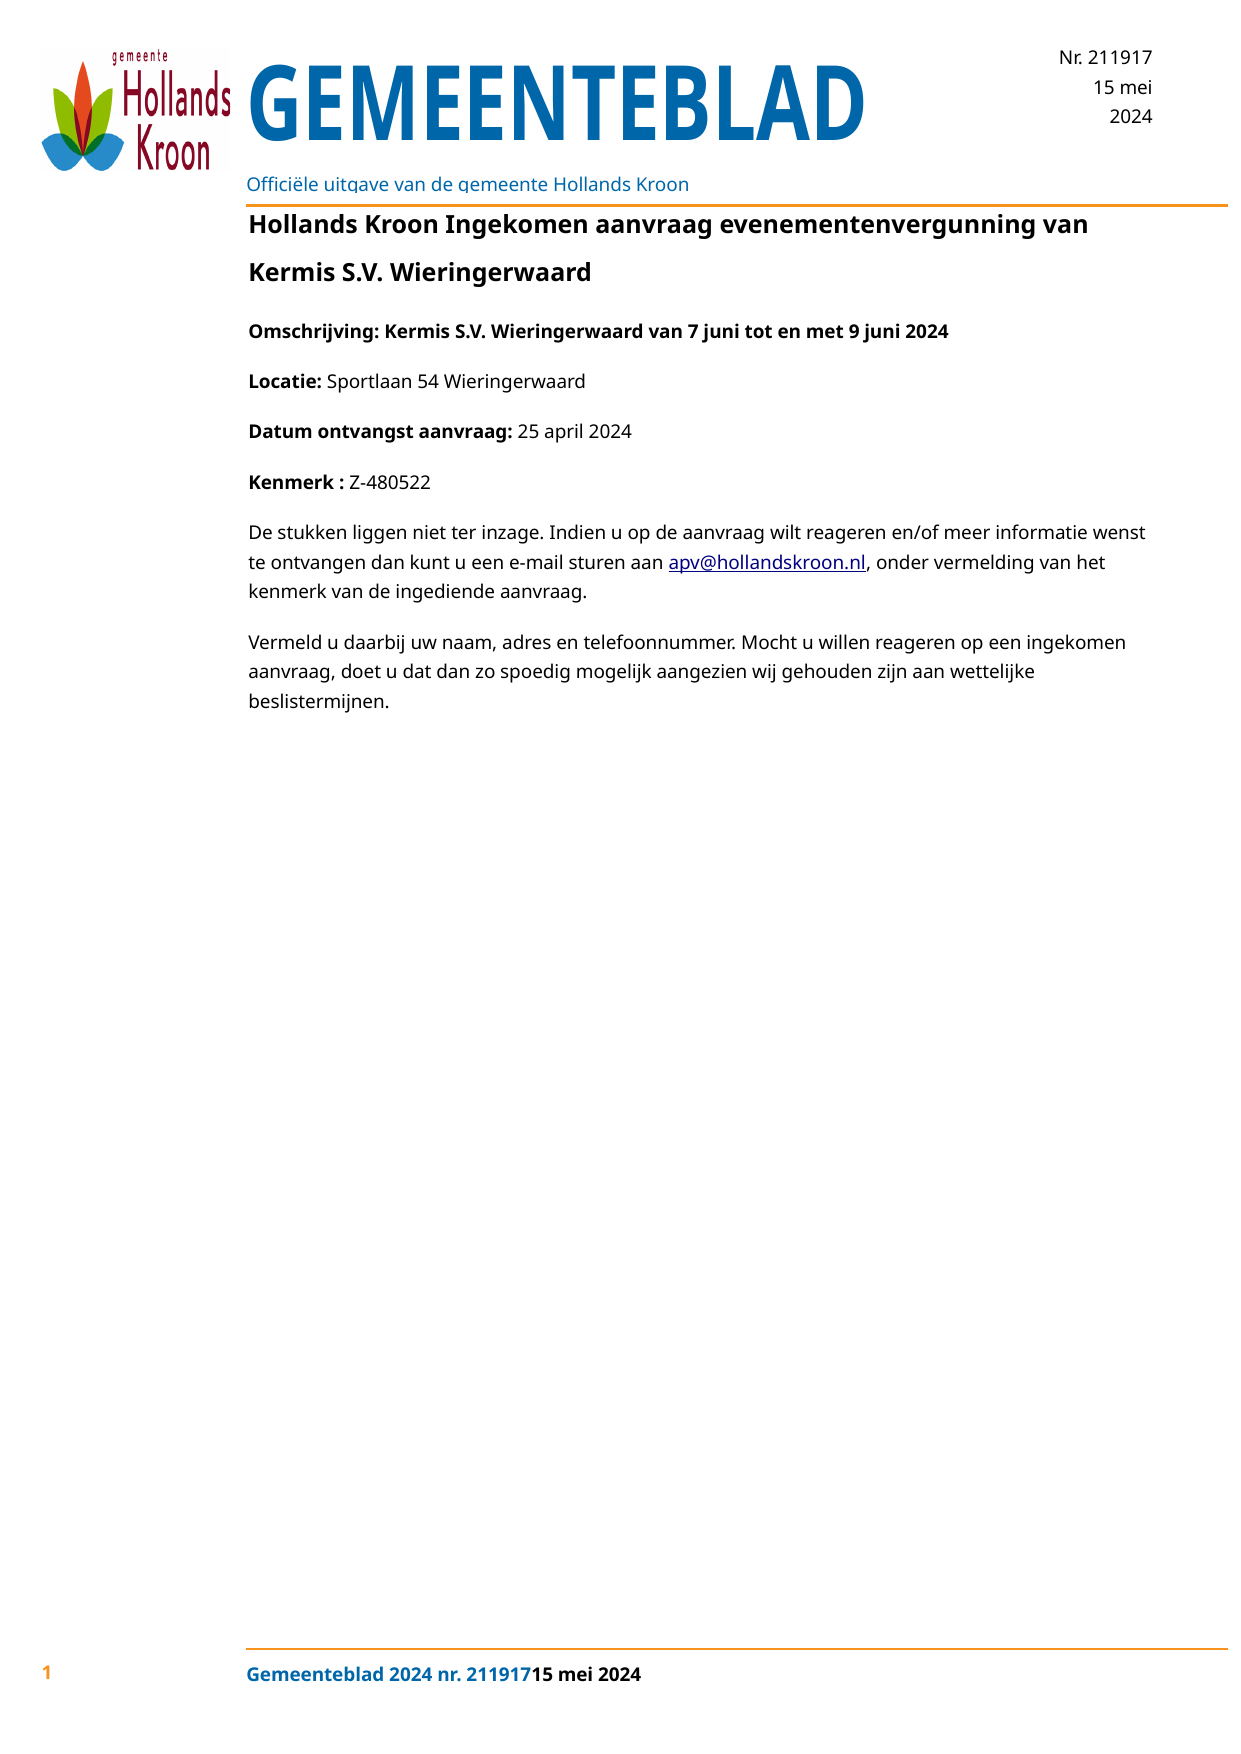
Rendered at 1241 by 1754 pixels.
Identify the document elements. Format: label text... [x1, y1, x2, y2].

text Omschrijving: Kermis S.V. Wieringerwaard van 7 juni tot en met 9 juni 2024 [248, 318, 1152, 344]
text Hollands Kroon Ingekomen aanvraag evenementenvergunning van Kermis S.V. Wieringerwaard [248, 207, 1152, 288]
text Locatie: Sportlaan 54 Wieringerwaard [248, 368, 1152, 394]
text De stukken liggen niet ter inzage. Indien u op de aanvraag wilt reageren en/of meer informatie wenst te ontvangen dan kunt u een e-mail sturen aan apv@hollandskroon.nl, onder vermelding van het kenmerk van de ingediende aanvraag. [248, 519, 1152, 604]
text Kenmerk : Z-480522 [248, 469, 1152, 495]
text Datum ontvangst aanvraag: 25 april 2024 [248, 419, 1152, 444]
text Vermeld u daarbij uw naam, adres en telefoonnummer. Mocht u willen reageren op een ingekomen aanvraag, doet u dat dan zo spoedig mogelijk aangezien wij gehouden zijn aan wettelijke beslistermijnen. [248, 629, 1152, 714]
picture [41, 47, 231, 172]
